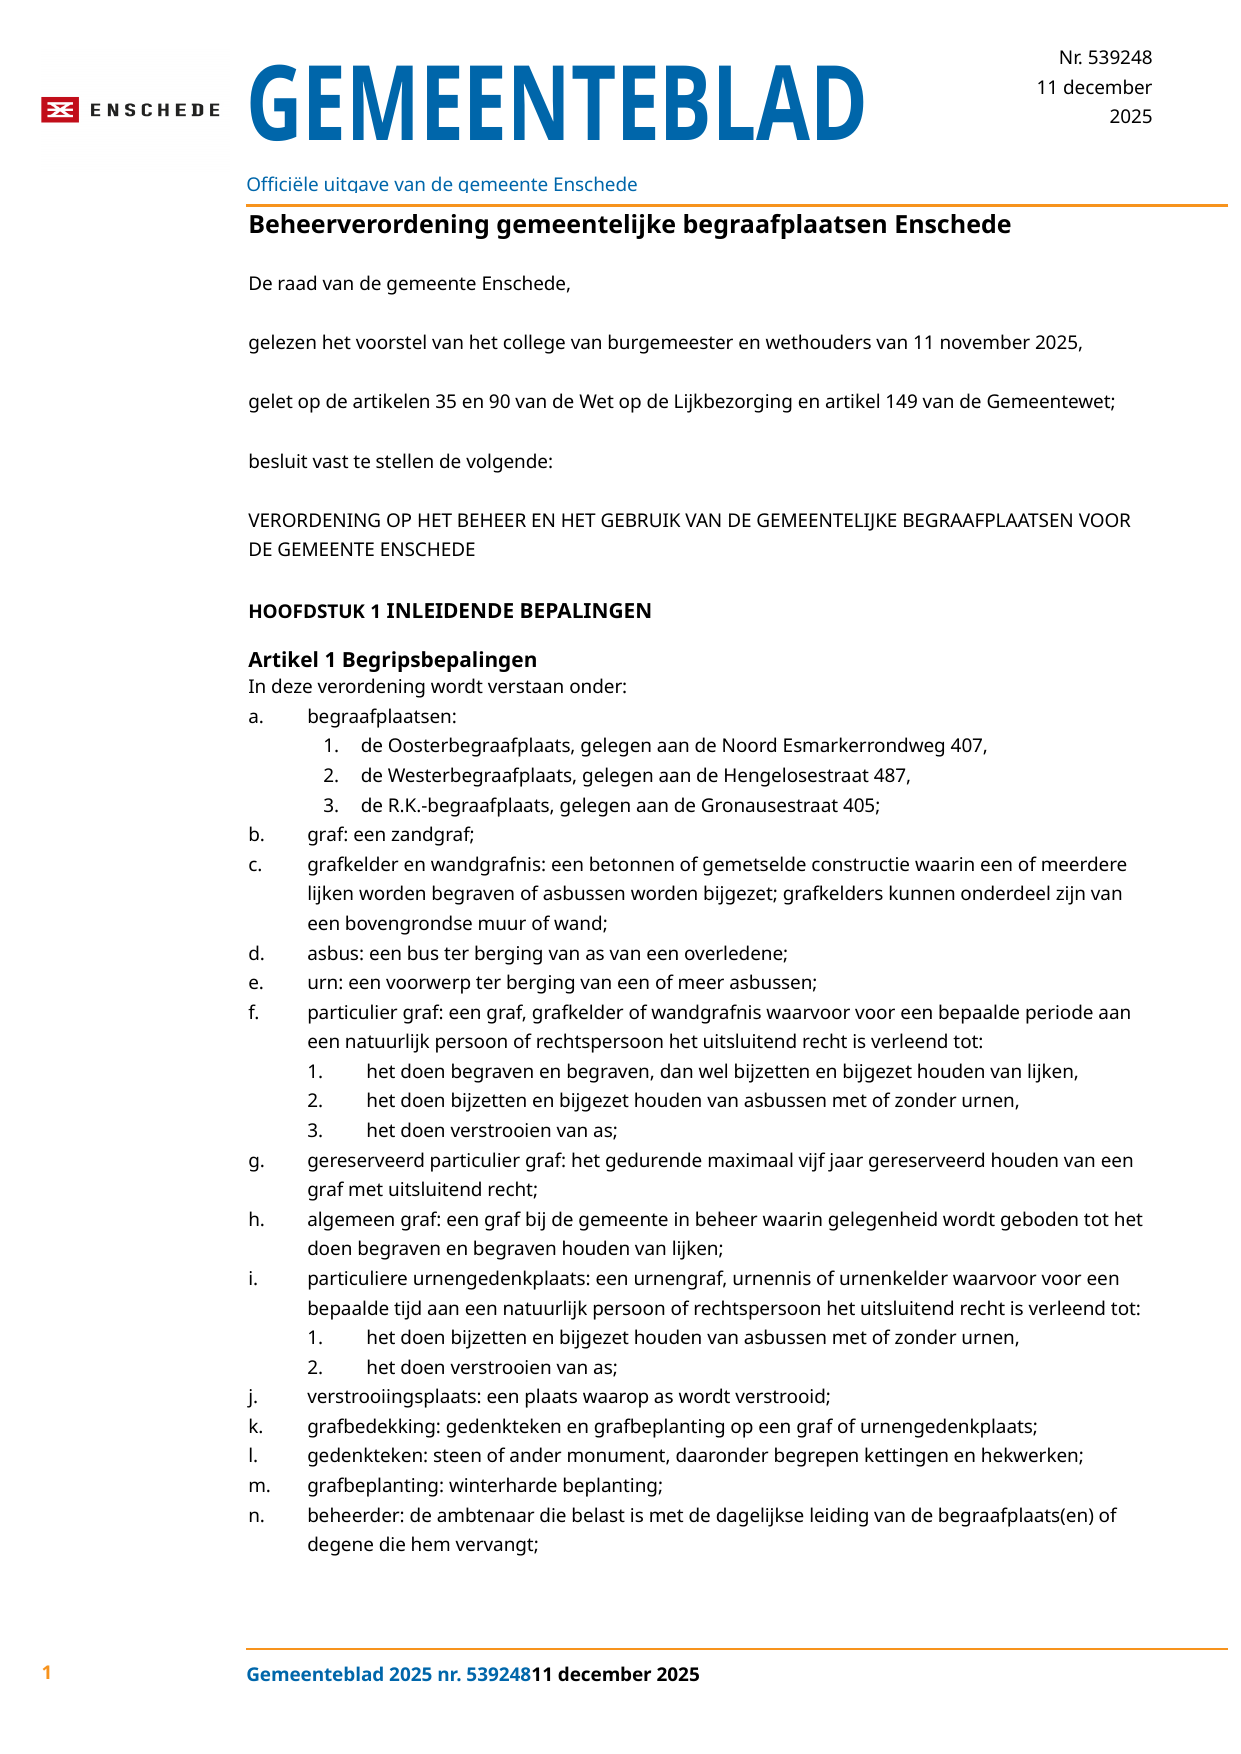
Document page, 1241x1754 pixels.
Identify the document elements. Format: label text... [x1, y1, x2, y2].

list de R.K.-begraafplaats, gelegen aan de Gronausestraat 405; [323, 792, 1152, 817]
list grafbedekking: gedenkteken en grafbeplanting op een graf of urnengedenkplaats; [248, 1413, 1152, 1439]
list gereserveerd particulier graf: het gedurende maximaal vijf jaar gereserveerd houden van een graf met uitsluitend recht; [248, 1147, 1152, 1202]
list de Westerbegraafplaats, gelegen aan de Hengelosestraat 487, [323, 762, 1152, 788]
list grafbeplanting: winterharde beplanting; [248, 1472, 1152, 1498]
list de Oosterbegraafplaats, gelegen aan de Noord Esmarkerrondweg 407, [323, 733, 1152, 758]
list begraafplaatsen: [248, 703, 1152, 729]
list het doen verstrooien van as; [307, 1117, 1152, 1143]
list het doen verstrooien van as; [307, 1354, 1152, 1379]
list graf: een zandgraf; [248, 821, 1152, 847]
text VERORDENING OP HET BEHEER EN HET GEBRUIK VAN DE GEMEENTELIJKE BEGRAAFPLAATSEN VOOR DE GEMEENTE ENSCHEDE [248, 507, 1152, 562]
list gedenkteken: steen of ander monument, daaronder begrepen kettingen en hekwerken; [248, 1443, 1152, 1468]
list het doen begraven en begraven, dan wel bijzetten en bijgezet houden van lijken, [307, 1058, 1152, 1084]
picture [41, 47, 231, 172]
list het doen bijzetten en bijgezet houden van asbussen met of zonder urnen, [307, 1088, 1152, 1113]
text gelezen het voorstel van het college van burgemeester en wethouders van 11 november 2025, [248, 329, 1152, 355]
list verstrooiingsplaats: een plaats waarop as wordt verstrooid; [248, 1383, 1152, 1409]
text besluit vast te stellen de volgende: [248, 448, 1152, 473]
text HOOFDSTUK 1 INLEIDENDE BEPALINGEN [248, 596, 1152, 624]
text Beheerverordening gemeentelijke begraafplaatsen Enschede [248, 207, 1152, 241]
text Artikel 1 Begripsbepalingen [248, 645, 1152, 673]
text gelet op de artikelen 35 en 90 van de Wet op de Lijkbezorging en artikel 149 van de Gemeentewet; [248, 389, 1152, 414]
list asbus: een bus ter berging van as van een overledene; [248, 940, 1152, 965]
list beheerder: de ambtenaar die belast is met de dagelijkse leiding van de begraafplaats(en) of degene die hem vervangt; [248, 1502, 1152, 1557]
text In deze verordening wordt verstaan onder: [248, 673, 1152, 699]
list urn: een voorwerp ter berging van een of meer asbussen; [248, 969, 1152, 995]
list particulier graf: een graf, grafkelder of wandgrafnis waarvoor voor een bepaalde periode aan een natuurlijk persoon of rechtspersoon het uitsluitend recht is verleend tot: [248, 999, 1152, 1054]
list particuliere urnengedenkplaats: een urnengraf, urnennis of urnenkelder waarvoor voor een bepaalde tijd aan een natuurlijk persoon of rechtspersoon het uitsluitend recht is verleend tot: [248, 1265, 1152, 1320]
list grafkelder en wandgrafnis: een betonnen of gemetselde constructie waarin een of meerdere lijken worden begraven of asbussen worden bijgezet; grafkelders kunnen onderdeel zijn van een bovengrondse muur of wand; [248, 851, 1152, 936]
text De raad van de gemeente Enschede, [248, 270, 1152, 296]
list algemeen graf: een graf bij de gemeente in beheer waarin gelegenheid wordt geboden tot het doen begraven en begraven houden van lijken; [248, 1206, 1152, 1261]
list het doen bijzetten en bijgezet houden van asbussen met of zonder urnen, [307, 1324, 1152, 1350]
